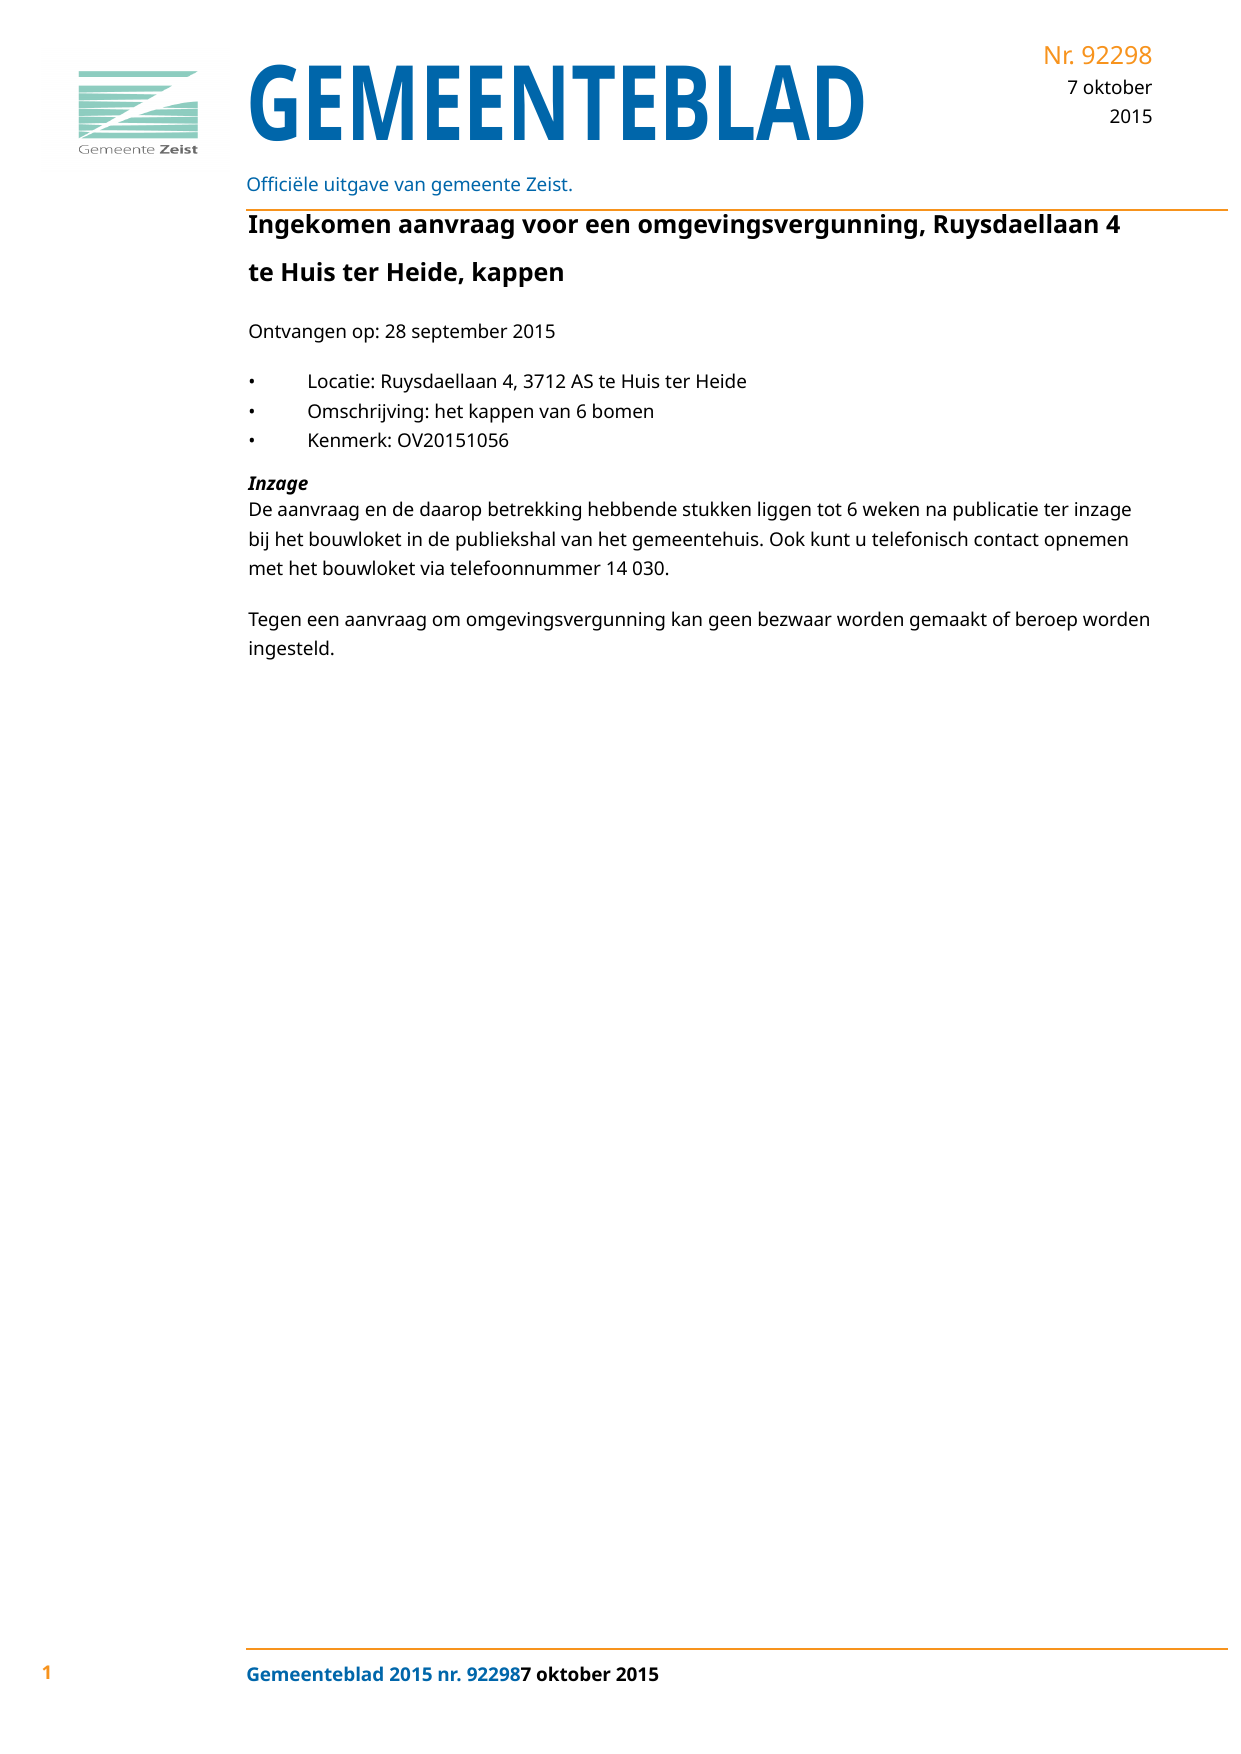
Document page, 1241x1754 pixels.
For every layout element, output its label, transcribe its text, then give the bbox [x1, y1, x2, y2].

list Omschrijving: het kappen van 6 bomen [248, 398, 1152, 424]
text Tegen een aanvraag om omgevingsvergunning kan geen bezwaar worden gemaakt of beroep worden ingesteld. [248, 606, 1152, 661]
text De aanvraag en de daarop betrekking hebbende stukken liggen tot 6 weken na publicatie ter inzage bij het bouwloket in de publiekshal van het gemeentehuis. Ook kunt u telefonisch contact opnemen met het bouwloket via telefoonnummer 14 030. [248, 496, 1152, 581]
text Ingekomen aanvraag voor een omgevingsvergunning, Ruysdaellaan 4 te Huis ter Heide, kappen [248, 211, 1152, 288]
list Locatie: Ruysdaellaan 4, 3712 AS te Huis ter Heide [248, 368, 1152, 394]
list Kenmerk: OV20151056 [248, 427, 1152, 453]
text Inzage [248, 471, 1152, 496]
picture [41, 47, 231, 172]
text Ontvangen op: 28 september 2015 [248, 318, 1152, 344]
